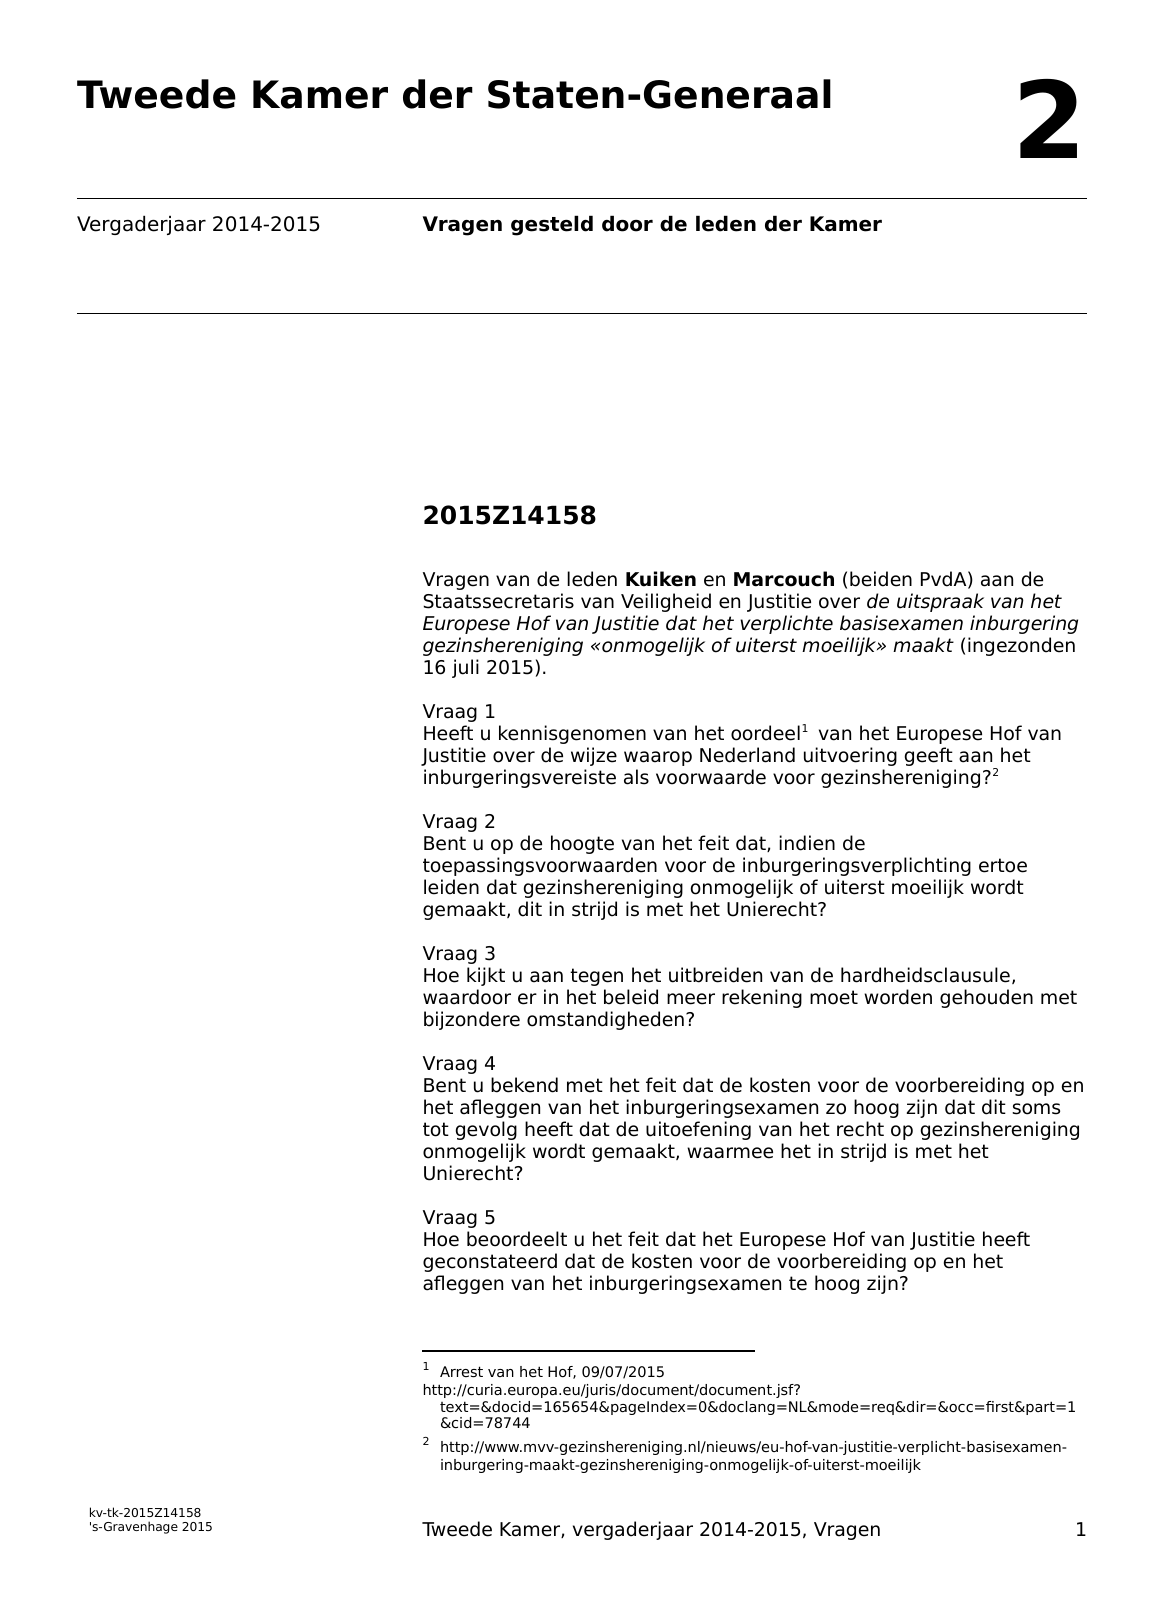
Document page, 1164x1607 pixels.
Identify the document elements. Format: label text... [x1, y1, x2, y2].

text Bent u bekend met het feit dat de kosten voor de voorbereiding op en het afleggen van het inburgeringsexamen zo hoog zijn dat dit soms tot gevolg heeft dat de uitoefening van het recht op gezinshereniging onmogelijk wordt gemaakt, waarmee het in strijd is met het Unierecht? [422, 1075, 1087, 1185]
text http://curia.europa.eu/juris/document/document.jsf?text=&docid=165654&pageIndex=0&doclang=NL&mode=req&dir=&occ=first&part=1&cid=78744 [422, 1382, 1087, 1432]
text kv-tk-2015Z14158 [88, 1506, 323, 1520]
text Hoe kijkt u aan tegen het uitbreiden van de hardheidsclausule, waardoor er in het beleid meer rekening moet worden gehouden met bijzondere omstandigheden? [422, 965, 1087, 1031]
text Vraag 2 [422, 811, 1087, 833]
text http://www.mvv-gezinshereniging.nl/nieuws/eu-hof-van-justitie-verplicht-basisexamen-inburgering-maakt-gezinshereniging-onmogelijk-of-uiterst-moeilijk [422, 1435, 1087, 1474]
text Vraag 1 [422, 701, 1087, 723]
text Hoe beoordeelt u het feit dat het Europese Hof van Justitie heeft geconstateerd dat de kosten voor de voorbereiding op en het afleggen van het inburgeringsexamen te hoog zijn? [422, 1229, 1087, 1295]
table_cell Vragen gesteld door de leden der Kamer [422, 199, 1087, 313]
text Vraag 5 [422, 1207, 1087, 1229]
text Heeft u kennisgenomen van het oordeel van het Europese Hof van Justitie over de wijze waarop Nederland uitvoering geeft aan het inburgeringsvereiste als voorwaarde voor gezinshereniging? [422, 723, 1087, 789]
text Vraag 3 [422, 943, 1087, 965]
text Vragen van de leden Kuiken en Marcouch (beiden PvdA) aan de Staatssecretaris van Veiligheid en Justitie over de uitspraak van het Europese Hof van Justitie dat het verplichte basisexamen inburgering gezinshereniging «onmogelijk of uiterst moeilijk» maakt (ingezonden 16 juli 2015). [422, 569, 1087, 679]
table_header Tweede Kamer der Staten-Generaal [77, 59, 886, 198]
text Bent u op de hoogte van het feit dat, indien de toepassingsvoorwaarden voor de inburgeringsverplichting ertoe leiden dat gezinshereniging onmogelijk of uiterst moeilijk wordt gemaakt, dit in strijd is met het Unierecht? [422, 833, 1087, 921]
table_cell Vergaderjaar 2014-2015 [77, 199, 422, 313]
text Vraag 4 [422, 1053, 1087, 1075]
text 2015Z14158 [422, 501, 1087, 531]
text Arrest van het Hof, 09/07/2015 [422, 1360, 1087, 1382]
table_header 2 [886, 59, 1087, 198]
text 's-Gravenhage 2015 [88, 1520, 323, 1534]
